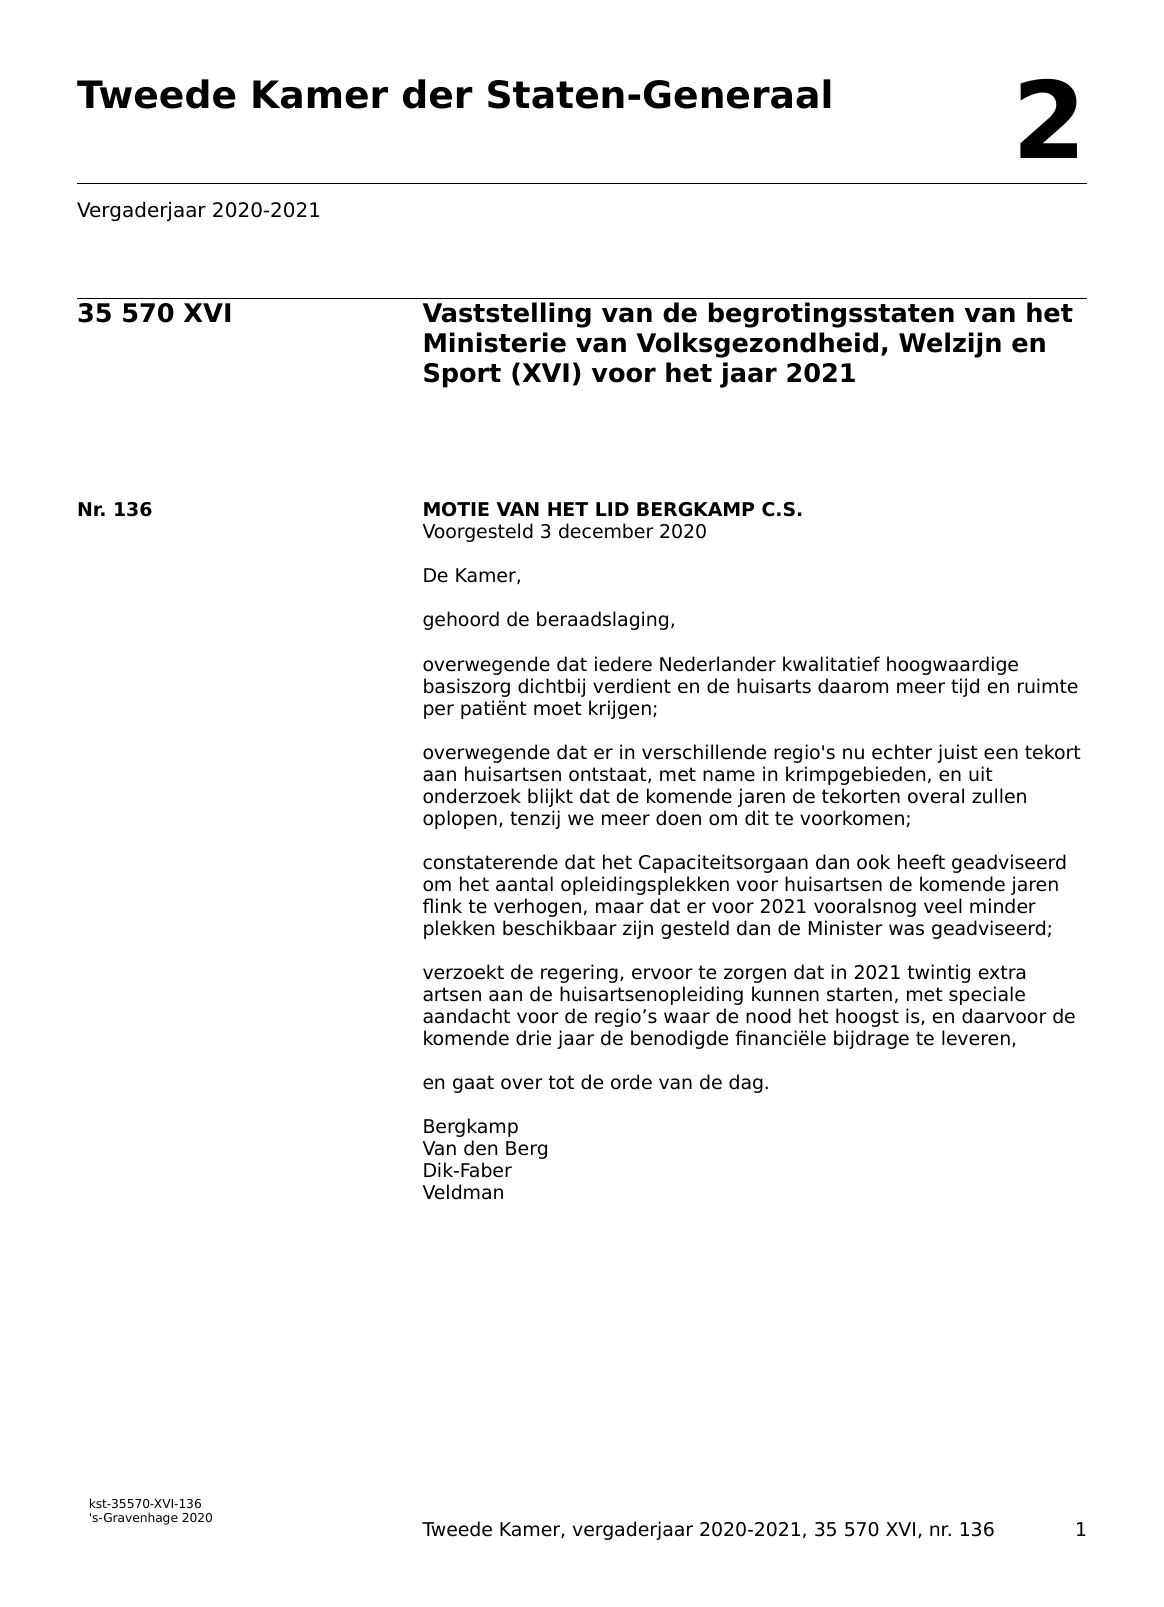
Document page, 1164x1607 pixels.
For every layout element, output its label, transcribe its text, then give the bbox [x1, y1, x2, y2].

text Voorgesteld 3 december 2020 [422, 521, 1087, 543]
table_header 2 [886, 59, 1087, 183]
table_cell Vergaderjaar 2020-2021 [77, 184, 1087, 298]
text Veldman [422, 1182, 1087, 1204]
text en gaat over tot de orde van de dag. [422, 1072, 1087, 1094]
subtitle 35 570 XVI Vaststelling van de begrotingsstaten van het Ministerie van Volksgezondheid, Welzijn en Sport (XVI) voor het jaar 2021 [77, 299, 1087, 388]
text Dik-Faber [422, 1160, 1087, 1182]
text kst-35570-XVI-136 [88, 1497, 323, 1511]
text De Kamer, [422, 565, 1087, 587]
text gehoord de beraadslaging, [422, 609, 1087, 631]
subtitle Nr. 136 MOTIE VAN HET LID BERGKAMP C.S. [77, 499, 1087, 521]
text Van den Berg [422, 1138, 1087, 1160]
text Bergkamp [422, 1116, 1087, 1138]
text 's-Gravenhage 2020 [88, 1511, 323, 1525]
text overwegende dat er in verschillende regio's nu echter juist een tekort aan huisartsen ontstaat, met name in krimpgebieden, en uit onderzoek blijkt dat de komende jaren de tekorten overal zullen oplopen, tenzij we meer doen om dit te voorkomen; [422, 742, 1087, 829]
text overwegende dat iedere Nederlander kwalitatief hoogwaardige basiszorg dichtbij verdient en de huisarts daarom meer tijd en ruimte per patiënt moet krijgen; [422, 653, 1087, 719]
table_header Tweede Kamer der Staten-Generaal [77, 59, 886, 183]
text verzoekt de regering, ervoor te zorgen dat in 2021 twintig extra artsen aan de huisartsenopleiding kunnen starten, met speciale aandacht voor de regio’s waar de nood het hoogst is, en daarvoor de komende drie jaar de benodigde financiële bijdrage te leveren, [422, 962, 1087, 1050]
text constaterende dat het Capaciteitsorgaan dan ook heeft geadviseerd om het aantal opleidingsplekken voor huisartsen de komende jaren flink te verhogen, maar dat er voor 2021 vooralsnog veel minder plekken beschikbaar zijn gesteld dan de Minister was geadviseerd; [422, 852, 1087, 940]
